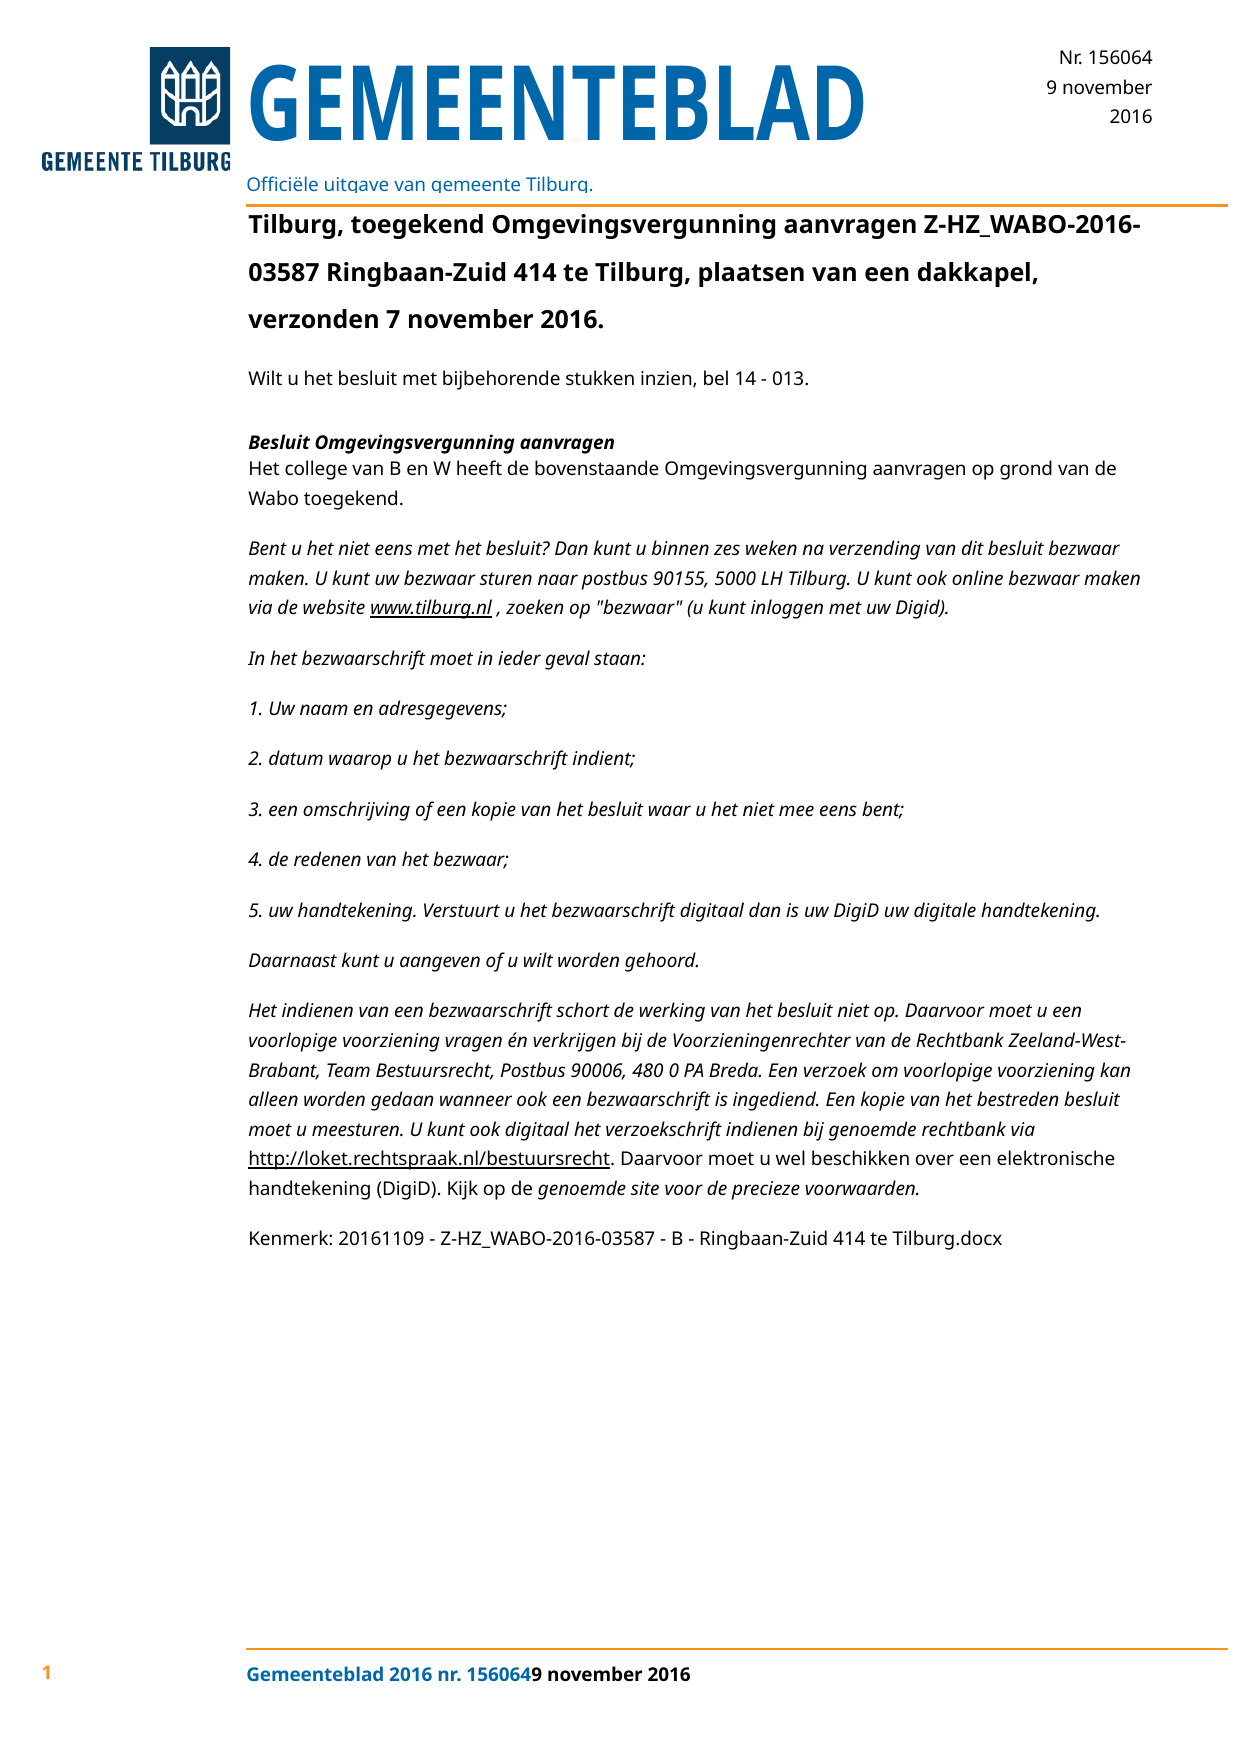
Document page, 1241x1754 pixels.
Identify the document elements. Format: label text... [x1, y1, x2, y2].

text In het bezwaarschrift moet in ieder geval staan: [248, 645, 1152, 671]
text Kenmerk: 20161109 - Z-HZ_WABO-2016-03587 - B - Ringbaan-Zuid 414 te Tilburg.docx [248, 1226, 1152, 1251]
text Daarnaast kunt u aangeven of u wilt worden gehoord. [248, 947, 1152, 973]
text 2. datum waarop u het bezwaarschrift indient; [248, 746, 1152, 771]
text Besluit Omgevingsvergunning aanvragen [248, 429, 1152, 455]
text Het indienen van een bezwaarschrift schort de werking van het besluit niet op. Daarvoor moet u een voorlopige voorziening vragen én verkrijgen bij de Voorzieningenrechter van de Rechtbank Zeeland-West-Brabant, Team Bestuursrecht, Postbus 90006, 480 0 PA Breda. Een verzoek om voorlopige voorziening kan alleen worden gedaan wanneer ook een bezwaarschrift is ingediend. Een kopie van het bestreden besluit moet u meesturen. U kunt ook digitaal het verzoekschrift indienen bij genoemde rechtbank via http://loket.rechtspraak.nl/bestuursrecht. Daarvoor moet u wel beschikken over een elektronische handtekening (DigiD). Kijk op de genoemde site voor de precieze voorwaarden. [248, 998, 1152, 1201]
text 3. een omschrijving of een kopie van het besluit waar u het niet mee eens bent; [248, 796, 1152, 822]
text Het college van B en W heeft de bovenstaande Omgevingsvergunning aanvragen op grond van de Wabo toegekend. [248, 455, 1152, 511]
text Wilt u het besluit met bijbehorende stukken inzien, bel 14 - 013. [248, 366, 1152, 391]
text 1. Uw naam en adresgegevens; [248, 695, 1152, 721]
text Bent u het niet eens met het besluit? Dan kunt u binnen zes weken na verzending van dit besluit bezwaar maken. U kunt uw bezwaar sturen naar postbus 90155, 5000 LH Tilburg. U kunt ook online bezwaar maken via de website www.tilburg.nl , zoeken op "bezwaar" (u kunt inloggen met uw Digid). [248, 535, 1152, 620]
text Tilburg, toegekend Omgevingsvergunning aanvragen Z-HZ_WABO-2016-03587 Ringbaan-Zuid 414 te Tilburg, plaatsen van een dakkapel, verzonden 7 november 2016. [248, 207, 1152, 336]
text 5. uw handtekening. Verstuurt u het bezwaarschrift digitaal dan is uw DigiD uw digitale handtekening. [248, 897, 1152, 923]
picture [41, 47, 231, 172]
text 4. de redenen van het bezwaar; [248, 846, 1152, 872]
